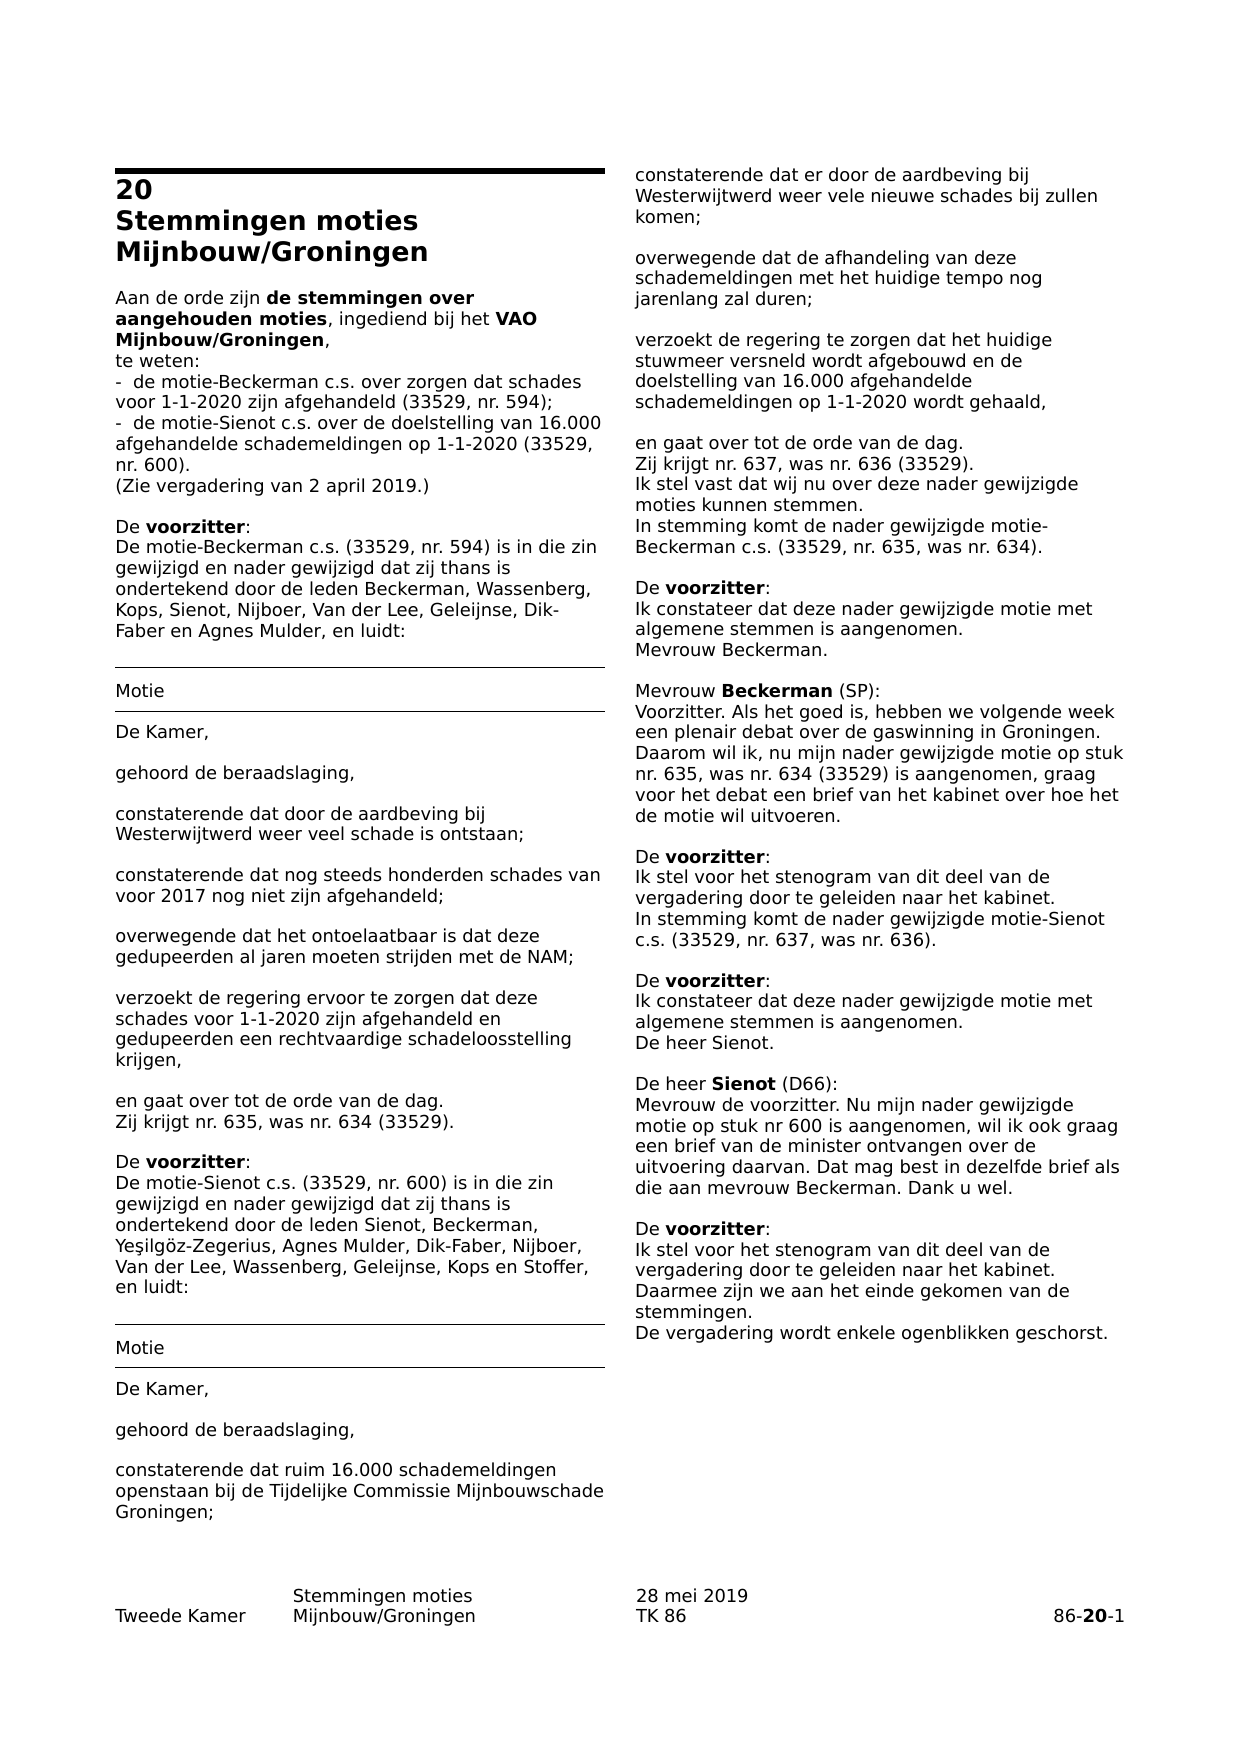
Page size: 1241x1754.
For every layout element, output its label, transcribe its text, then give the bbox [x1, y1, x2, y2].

text Ik constateer dat deze nader gewijzigde motie met algemene stemmen is aangenomen. [635, 991, 1125, 1033]
list de motie-Beckerman c.s. over zorgen dat schades voor 1-1-2020 zijn afgehandeld (33529, nr. 594); [115, 371, 605, 413]
text Ik stel voor het stenogram van dit deel van de vergadering door te geleiden naar het kabinet. [635, 1239, 1125, 1281]
text De voorzitter: [635, 971, 1125, 991]
text en gaat over tot de orde van de dag. [635, 433, 1125, 453]
text De motie-Beckerman c.s. (33529, nr. 594) is in die zin gewijzigd en nader gewijzigd dat zij thans is ondertekend door de leden Beckerman, Wassenberg, Kops, Sienot, Nijboer, Van der Lee, Geleijnse, Dik-Faber en Agnes Mulder, en luidt: [115, 537, 605, 641]
text verzoekt de regering te zorgen dat het huidige stuwmeer versneld wordt afgebouwd en de doelstelling van 16.000 afgehandelde schademeldingen op 1-1-2020 wordt gehaald, [635, 330, 1125, 413]
text In stemming komt de nader gewijzigde motie-Beckerman c.s. (33529, nr. 635, was nr. 634). [635, 516, 1125, 557]
text gehoord de beraadslaging, [115, 1419, 605, 1440]
text verzoekt de regering ervoor te zorgen dat deze schades voor 1-1-2020 zijn afgehandeld en gedupeerden een rechtvaardige schadeloosstelling krijgen, [115, 988, 605, 1071]
text constaterende dat nog steeds honderden schades van voor 2017 nog niet zijn afgehandeld; [115, 865, 605, 906]
text De Kamer, [115, 722, 605, 743]
text De heer Sienot. [635, 1033, 1125, 1054]
text Ik stel voor het stenogram van dit deel van de vergadering door te geleiden naar het kabinet. [635, 867, 1125, 909]
text Ik constateer dat deze nader gewijzigde motie met algemene stemmen is aangenomen. [635, 598, 1125, 640]
text Mevrouw Beckerman (SP): [635, 681, 1125, 701]
text gehoord de beraadslaging, [115, 763, 605, 783]
text De motie-Sienot c.s. (33529, nr. 600) is in die zin gewijzigd en nader gewijzigd dat zij thans is ondertekend door de leden Sienot, Beckerman, Yeşilgöz-Zegerius, Agnes Mulder, Dik-Faber, Nijboer, Van der Lee, Wassenberg, Geleijnse, Kops en Stoffer, en luidt: [115, 1173, 605, 1298]
text De voorzitter: [115, 516, 605, 537]
text Aan de orde zijn de stemmingen over aangehouden moties, ingediend bij het VAO Mijnbouw/Groningen, [115, 288, 605, 351]
text In stemming komt de nader gewijzigde motie-Sienot c.s. (33529, nr. 637, was nr. 636). [635, 909, 1125, 951]
text De voorzitter: [635, 1219, 1125, 1239]
text Ik stel vast dat wij nu over deze nader gewijzigde moties kunnen stemmen. [635, 474, 1125, 516]
text en gaat over tot de orde van de dag. [115, 1091, 605, 1111]
text Daarmee zijn we aan het einde gekomen van de stemmingen. [635, 1281, 1125, 1323]
text te weten: [115, 351, 605, 371]
text Zij krijgt nr. 637, was nr. 636 (33529). [635, 453, 1125, 474]
text Mevrouw de voorzitter. Nu mijn nader gewijzigde motie op stuk nr 600 is aangenomen, wil ik ook graag een brief van de minister ontvangen over de uitvoering daarvan. Dat mag best in dezelfde brief als die aan mevrouw Beckerman. Dank u wel. [635, 1094, 1125, 1199]
text De vergadering wordt enkele ogenblikken geschorst. [635, 1323, 1125, 1343]
text De Kamer, [115, 1379, 605, 1399]
text (Zie vergadering van 2 april 2019.) [115, 476, 605, 496]
list de motie-Sienot c.s. over de doelstelling van 16.000 afgehandelde schademeldingen op 1-1-2020 (33529, nr. 600). [115, 413, 605, 476]
text overwegende dat de afhandeling van deze schademeldingen met het huidige tempo nog jarenlang zal duren; [635, 247, 1125, 310]
text Zij krijgt nr. 635, was nr. 634 (33529). [115, 1111, 605, 1132]
text De voorzitter: [635, 846, 1125, 867]
title 20 Stemmingen moties Mijnbouw/Groningen [115, 174, 605, 268]
text constaterende dat er door de aardbeving bij Westerwijtwerd weer vele nieuwe schades bij zullen komen; [635, 165, 1125, 227]
text Mevrouw Beckerman. [635, 640, 1125, 661]
text Motie [115, 681, 605, 702]
text constaterende dat door de aardbeving bij Westerwijtwerd weer veel schade is ontstaan; [115, 803, 605, 845]
text overwegende dat het ontoelaatbaar is dat deze gedupeerden al jaren moeten strijden met de NAM; [115, 926, 605, 968]
text De heer Sienot (D66): [635, 1074, 1125, 1094]
text constaterende dat ruim 16.000 schademeldingen openstaan bij de Tijdelijke Commissie Mijnbouwschade Groningen; [115, 1460, 605, 1522]
text De voorzitter: [635, 577, 1125, 598]
text Motie [115, 1338, 605, 1359]
text Voorzitter. Als het goed is, hebben we volgende week een plenair debat over de gaswinning in Groningen. Daarom wil ik, nu mijn nader gewijzigde motie op stuk nr. 635, was nr. 634 (33529) is aangenomen, graag voor het debat een brief van het kabinet over hoe het de motie wil uitvoeren. [635, 701, 1125, 826]
text De voorzitter: [115, 1152, 605, 1173]
